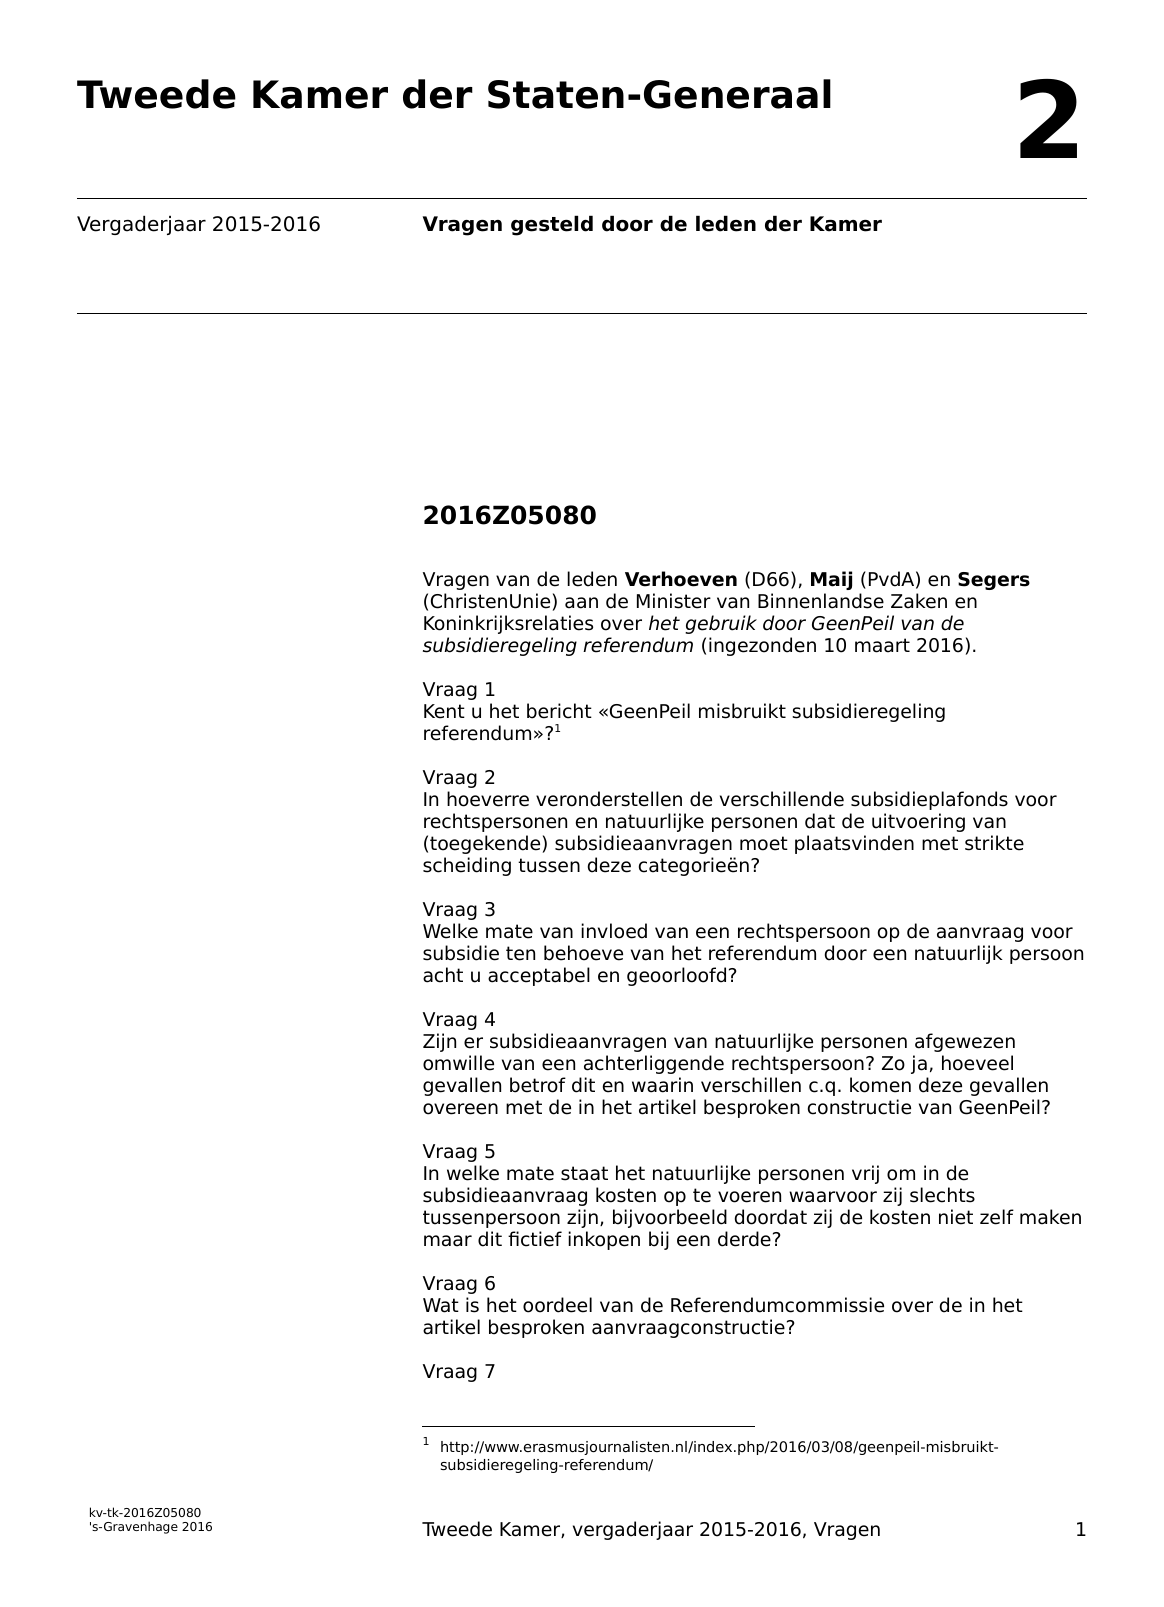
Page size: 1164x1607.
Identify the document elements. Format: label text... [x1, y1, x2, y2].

text 2016Z05080 [422, 501, 1087, 531]
text Zijn er subsidieaanvragen van natuurlijke personen afgewezen omwille van een achterliggende rechtspersoon? Zo ja, hoeveel gevallen betrof dit en waarin verschillen c.q. komen deze gevallen overeen met de in het artikel besproken constructie van GeenPeil? [422, 1031, 1087, 1119]
text Kent u het bericht «GeenPeil misbruikt subsidieregeling referendum»? [422, 701, 1087, 745]
text kv-tk-2016Z05080 [88, 1506, 323, 1520]
text http://www.erasmusjournalisten.nl/index.php/2016/03/08/geenpeil-misbruikt-subsidieregeling-referendum/ [422, 1435, 1087, 1474]
table_header Tweede Kamer der Staten-Generaal [77, 59, 886, 198]
text In hoeverre veronderstellen de verschillende subsidieplafonds voor rechtspersonen en natuurlijke personen dat de uitvoering van (toegekende) subsidieaanvragen moet plaatsvinden met strikte scheiding tussen deze categorieën? [422, 789, 1087, 877]
table_cell Vergaderjaar 2015-2016 [77, 199, 422, 313]
table_header 2 [886, 59, 1087, 198]
text In welke mate staat het natuurlijke personen vrij om in de subsidieaanvraag kosten op te voeren waarvoor zij slechts tussenpersoon zijn, bijvoorbeeld doordat zij de kosten niet zelf maken maar dit fictief inkopen bij een derde? [422, 1163, 1087, 1251]
text Vraag 1 [422, 679, 1087, 701]
text Vraag 7 [422, 1361, 1087, 1383]
text Vraag 4 [422, 1009, 1087, 1031]
text Vragen van de leden Verhoeven (D66), Maij (PvdA) en Segers (ChristenUnie) aan de Minister van Binnenlandse Zaken en Koninkrijksrelaties over het gebruik door GeenPeil van de subsidieregeling referendum (ingezonden 10 maart 2016). [422, 569, 1087, 657]
text Welke mate van invloed van een rechtspersoon op de aanvraag voor subsidie ten behoeve van het referendum door een natuurlijk persoon acht u acceptabel en geoorloofd? [422, 921, 1087, 987]
table_cell Vragen gesteld door de leden der Kamer [422, 199, 1087, 313]
text Vraag 2 [422, 767, 1087, 789]
text 's-Gravenhage 2016 [88, 1520, 323, 1534]
text Vraag 3 [422, 899, 1087, 921]
text Wat is het oordeel van de Referendumcommissie over de in het artikel besproken aanvraagconstructie? [422, 1295, 1087, 1339]
text Vraag 5 [422, 1141, 1087, 1163]
text Vraag 6 [422, 1273, 1087, 1295]
